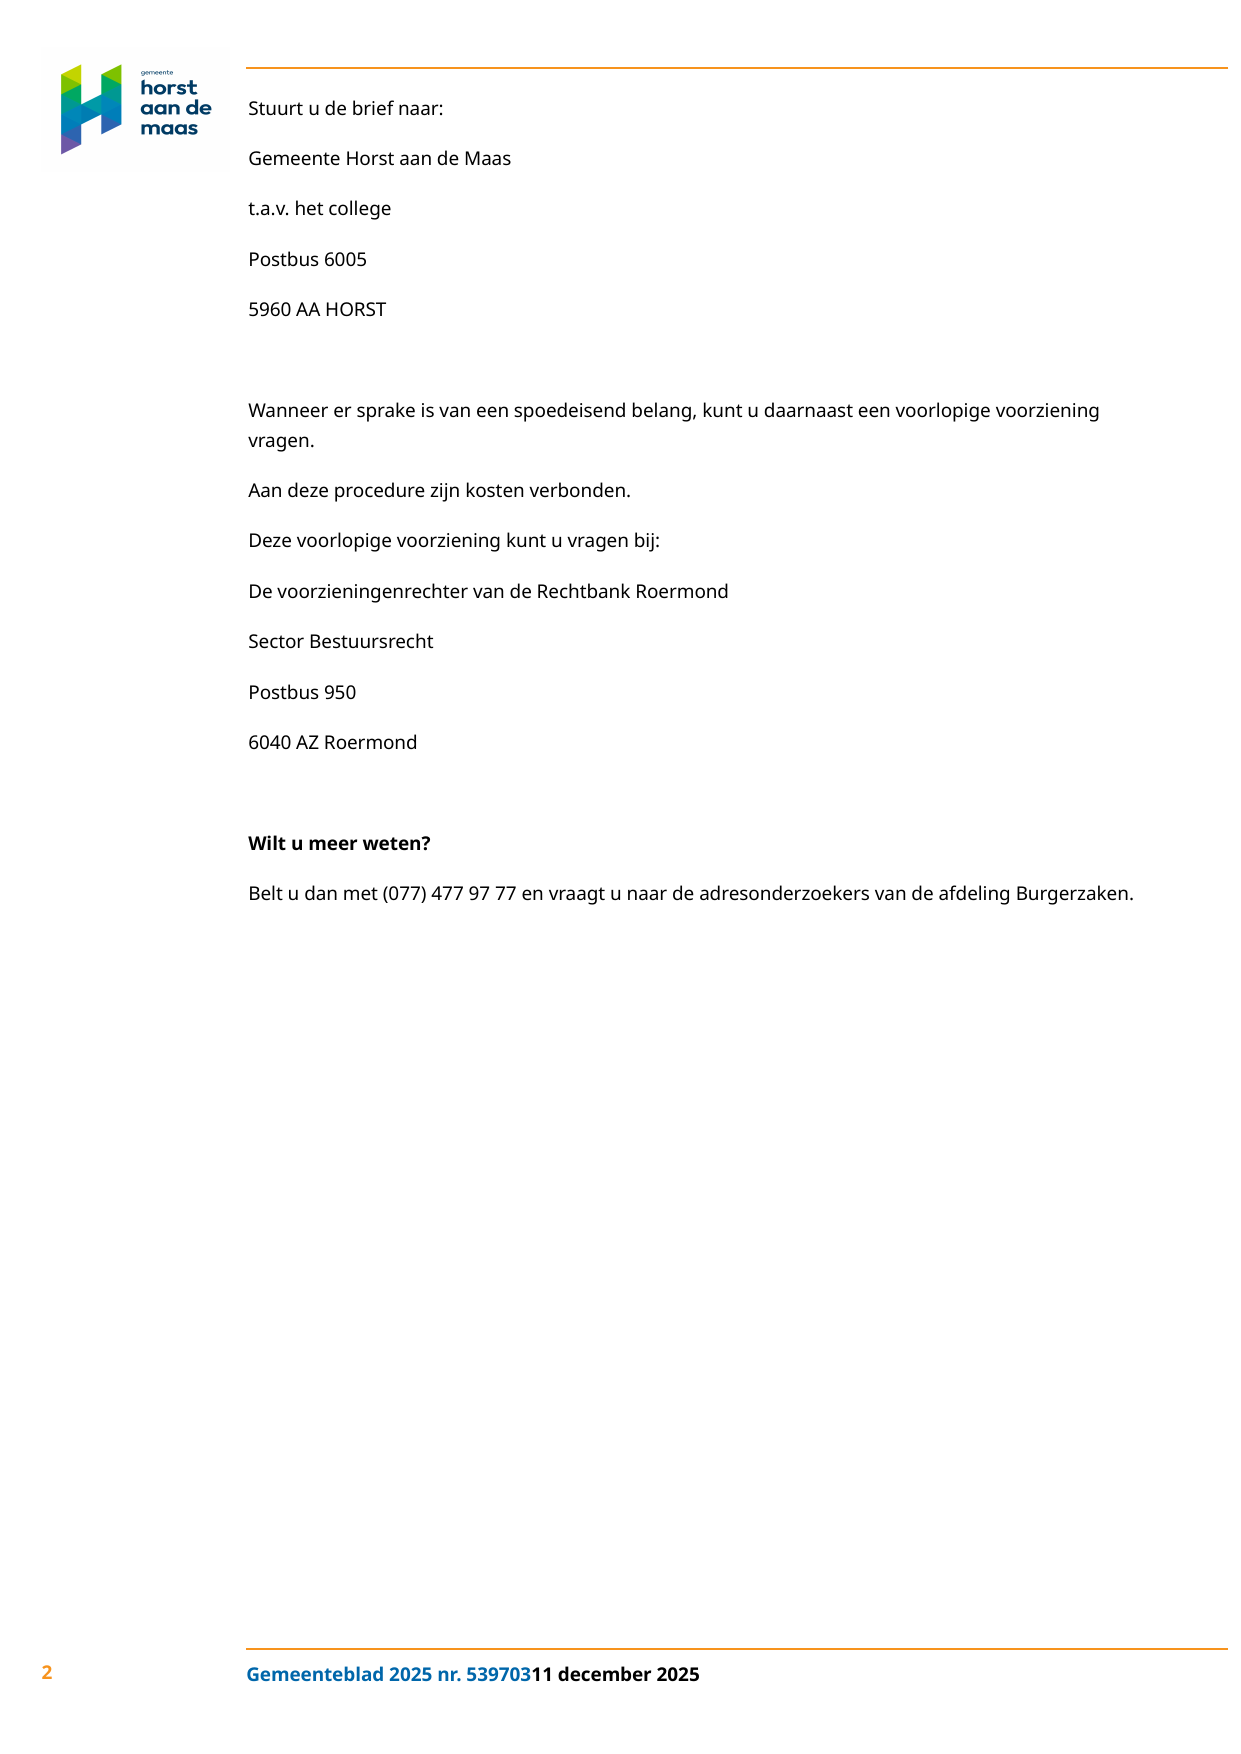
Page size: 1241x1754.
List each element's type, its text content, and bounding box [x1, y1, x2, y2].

text 5960 AA HORST [248, 296, 1152, 322]
text t.a.v. het college [248, 196, 1152, 221]
text Belt u dan met (077) 477 97 77 en vraagt u naar de adresonderzoekers van de afdeling Burgerzaken. [248, 881, 1152, 906]
text Deze voorlopige voorziening kunt u vragen bij: [248, 528, 1152, 553]
text 6040 AZ Roermond [248, 729, 1152, 755]
text De voorzieningenrechter van de Rechtbank Roermond [248, 578, 1152, 604]
text Postbus 6005 [248, 246, 1152, 272]
text Wanneer er sprake is van een spoedeisend belang, kunt u daarnaast een voorlopige voorziening vragen. [248, 397, 1152, 453]
picture [41, 47, 231, 172]
text Stuurt u de brief naar: [248, 95, 1152, 121]
text Wilt u meer weten? [248, 830, 1152, 856]
text Aan deze procedure zijn kosten verbonden. [248, 477, 1152, 503]
text Gemeente Horst aan de Maas [248, 145, 1152, 171]
text Postbus 950 [248, 679, 1152, 705]
text Sector Bestuursrecht [248, 628, 1152, 654]
